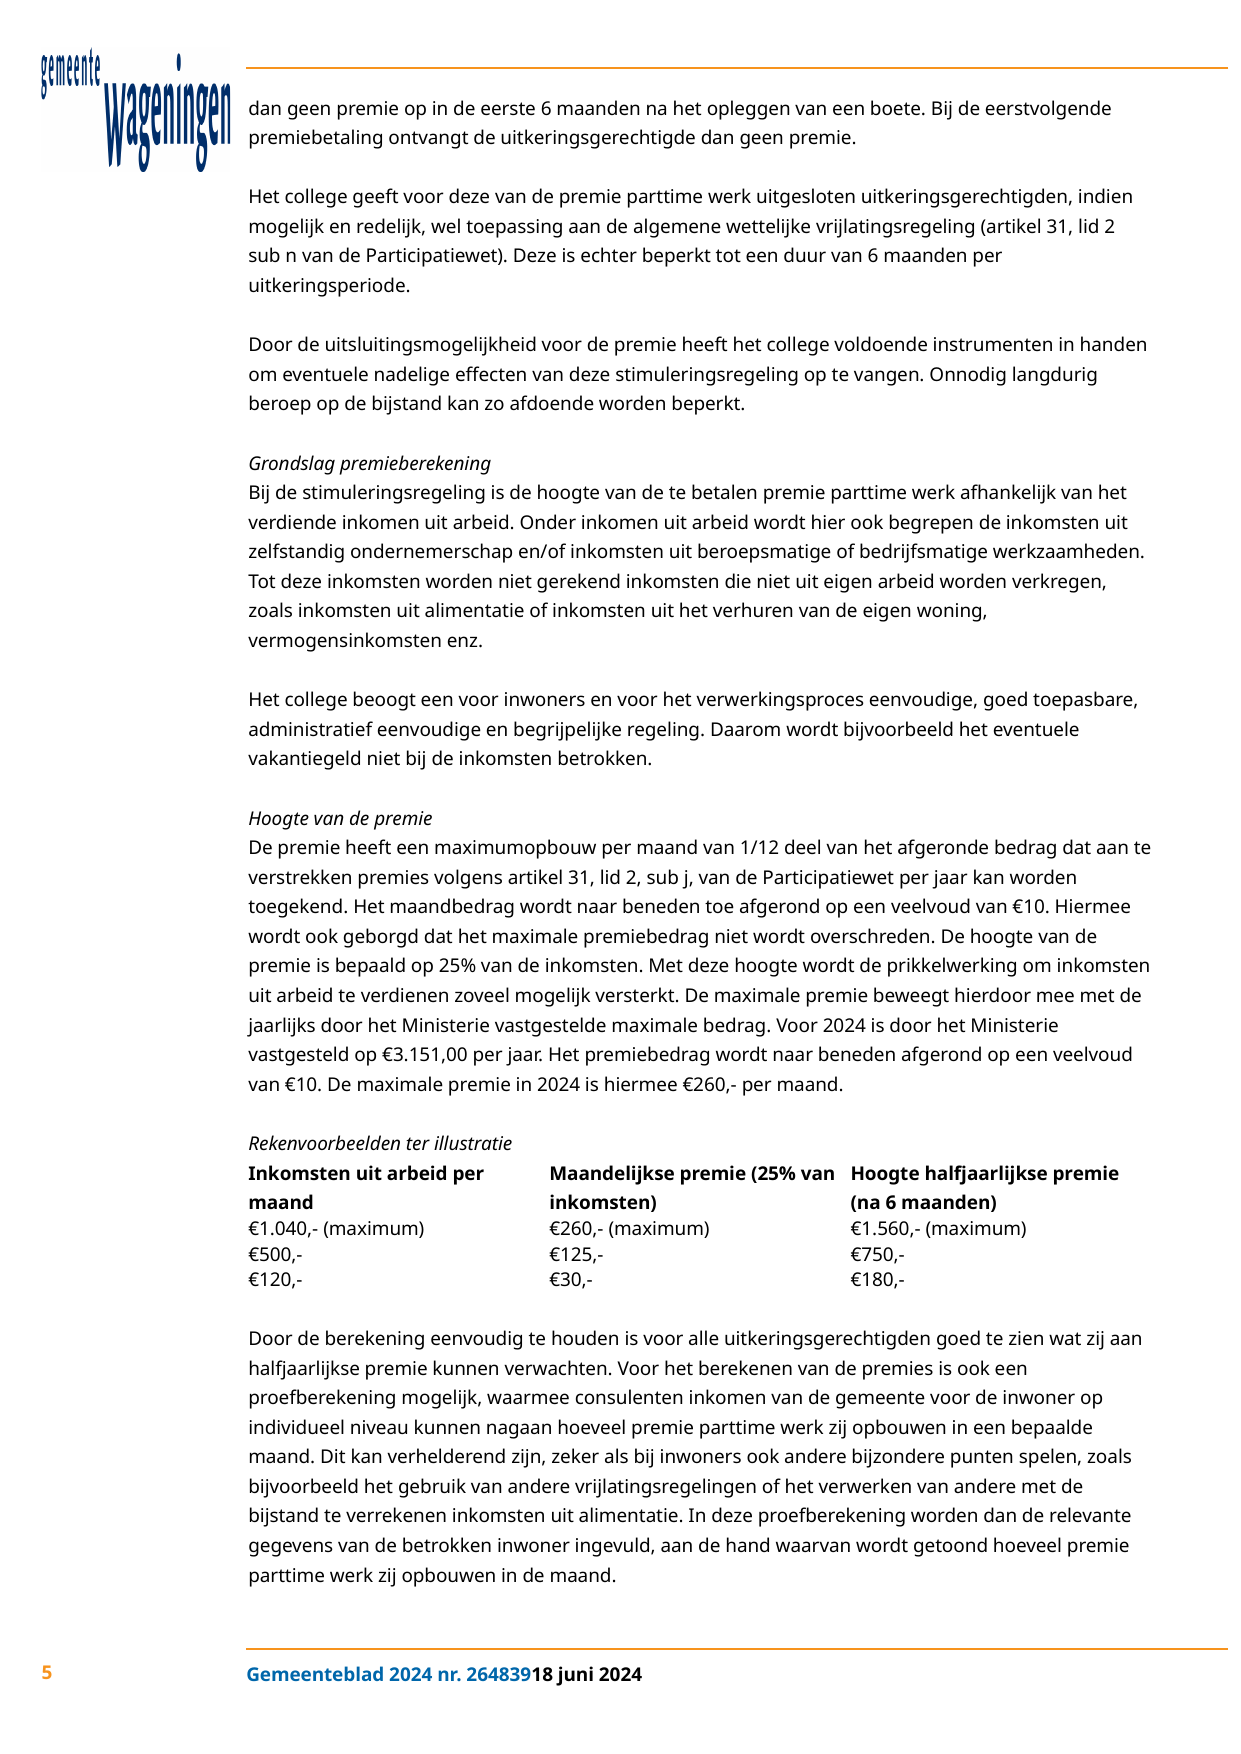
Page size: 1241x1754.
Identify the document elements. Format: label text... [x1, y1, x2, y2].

table_header Hoogte halfjaarlijkse premie (na 6 maanden) [850, 1160, 1152, 1215]
table_cell €500,- [248, 1241, 549, 1267]
text Het college geeft voor deze van de premie parttime werk uitgesloten uitkeringsgerechtigden, indien mogelijk en redelijk, wel toepassing aan de algemene wettelijke vrijlatingsregeling (artikel 31, lid 2 sub n van de Participatiewet). Deze is echter beperkt tot een duur van 6 maanden per uitkeringsperiode. [248, 183, 1152, 298]
text Grondslag premieberekening [248, 450, 1152, 476]
table_cell €260,- (maximum) [549, 1215, 850, 1241]
text Bij de stimuleringsregeling is de hoogte van de te betalen premie parttime werk afhankelijk van het verdiende inkomen uit arbeid. Onder inkomen uit arbeid wordt hier ook begrepen de inkomsten uit zelfstandig ondernemerschap en/of inkomsten uit beroepsmatige of bedrijfsmatige werkzaamheden. Tot deze inkomsten worden niet gerekend inkomsten die niet uit eigen arbeid worden verkregen, zoals inkomsten uit alimentatie of inkomsten uit het verhuren van de eigen woning, vermogensinkomsten enz. [248, 479, 1152, 653]
table_cell €125,- [549, 1241, 850, 1267]
text Rekenvoorbeelden ter illustratie [248, 1130, 1152, 1156]
text Het college beoogt een voor inwoners en voor het verwerkingsproces eenvoudige, goed toepasbare, administratief eenvoudige en begrijpelijke regeling. Daarom wordt bijvoorbeeld het eventuele vakantiegeld niet bij de inkomsten betrokken. [248, 686, 1152, 771]
table_cell €1.560,- (maximum) [850, 1215, 1152, 1241]
picture [41, 47, 231, 172]
text dan geen premie op in de eerste 6 maanden na het opleggen van een boete. Bij de eerstvolgende premiebetaling ontvangt de uitkeringsgerechtigde dan geen premie. [248, 95, 1152, 150]
table_cell €30,- [549, 1267, 850, 1292]
text Hoogte van de premie [248, 805, 1152, 831]
text Door de berekening eenvoudig te houden is voor alle uitkeringsgerechtigden goed te zien wat zij aan halfjaarlijkse premie kunnen verwachten. Voor het berekenen van de premies is ook een proefberekening mogelijk, waarmee consulenten inkomen van de gemeente voor de inwoner op individueel niveau kunnen nagaan hoeveel premie parttime werk zij opbouwen in een bepaalde maand. Dit kan verhelderend zijn, zeker als bij inwoners ook andere bijzondere punten spelen, zoals bijvoorbeeld het gebruik van andere vrijlatingsregelingen of het verwerken van andere met de bijstand te verrekenen inkomsten uit alimentatie. In deze proefberekening worden dan de relevante gegevens van de betrokken inwoner ingevuld, aan de hand waarvan wordt getoond hoeveel premie parttime werk zij opbouwen in de maand. [248, 1325, 1152, 1588]
table_header Inkomsten uit arbeid per maand [248, 1160, 549, 1215]
text De premie heeft een maximumopbouw per maand van 1/12 deel van het afgeronde bedrag dat aan te verstrekken premies volgens artikel 31, lid 2, sub j, van de Participatiewet per jaar kan worden toegekend. Het maandbedrag wordt naar beneden toe afgerond op een veelvoud van €10. Hiermee wordt ook geborgd dat het maximale premiebedrag niet wordt overschreden. De hoogte van de premie is bepaald op 25% van de inkomsten. Met deze hoogte wordt de prikkelwerking om inkomsten uit arbeid te verdienen zoveel mogelijk versterkt. De maximale premie beweegt hierdoor mee met de jaarlijks door het Ministerie vastgestelde maximale bedrag. Voor 2024 is door het Ministerie vastgesteld op €3.151,00 per jaar. Het premiebedrag wordt naar beneden afgerond op een veelvoud van €10. De maximale premie in 2024 is hiermee €260,- per maand. [248, 834, 1152, 1097]
table_cell €180,- [850, 1267, 1152, 1292]
table_cell €120,- [248, 1267, 549, 1292]
table_cell €1.040,- (maximum) [248, 1215, 549, 1241]
table_header Maandelijkse premie (25% van inkomsten) [549, 1160, 850, 1215]
table_cell €750,- [850, 1241, 1152, 1267]
text Door de uitsluitingsmogelijkheid voor de premie heeft het college voldoende instrumenten in handen om eventuele nadelige effecten van deze stimuleringsregeling op te vangen. Onnodig langdurig beroep op de bijstand kan zo afdoende worden beperkt. [248, 331, 1152, 416]
